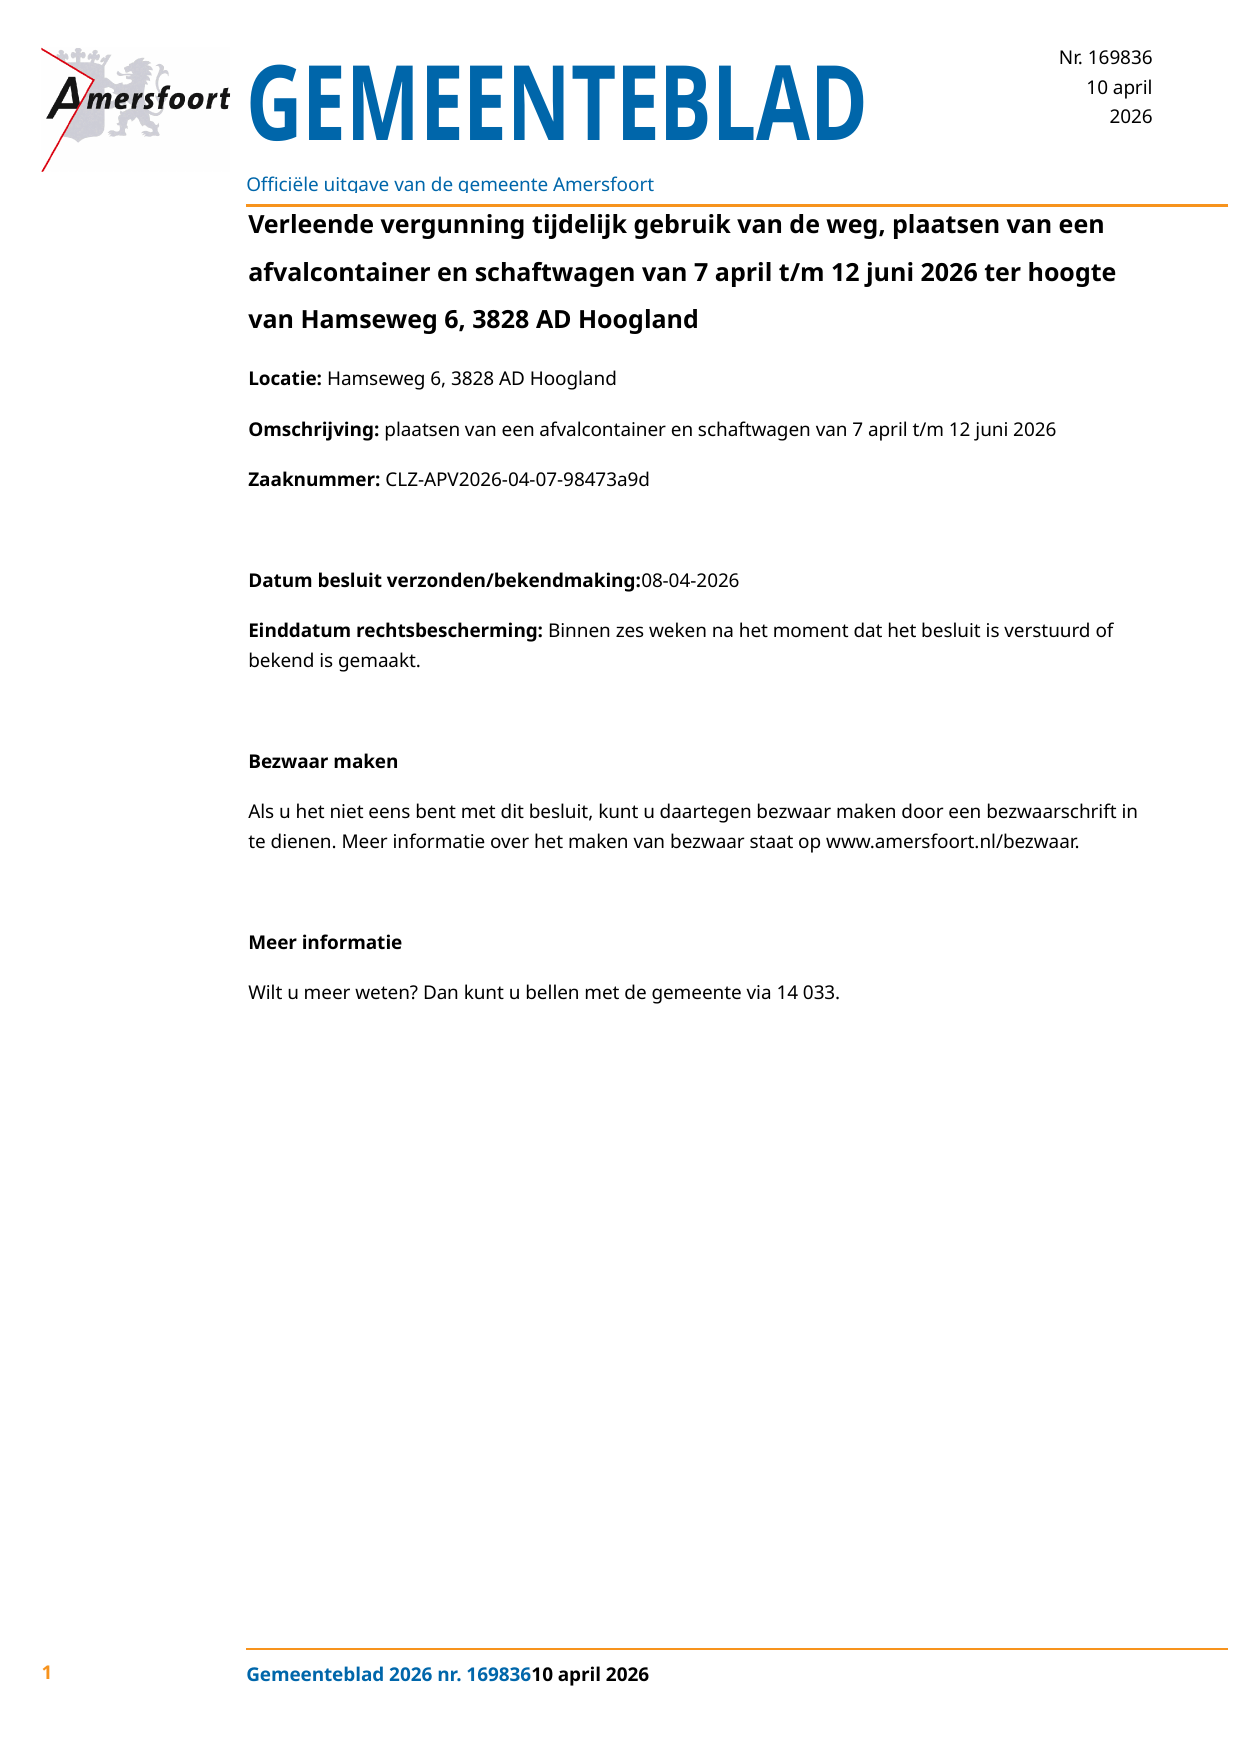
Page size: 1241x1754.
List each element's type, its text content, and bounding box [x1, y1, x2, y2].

text Locatie: Hamseweg 6, 3828 AD Hoogland [248, 366, 1152, 391]
text Bezwaar maken [248, 748, 1152, 774]
text Einddatum rechtsbescherming: Binnen zes weken na het moment dat het besluit is verstuurd of bekend is gemaakt. [248, 618, 1152, 673]
text Als u het niet eens bent met dit besluit, kunt u daartegen bezwaar maken door een bezwaarschrift in te dienen. Meer informatie over het maken van bezwaar staat op www.amersfoort.nl/bezwaar. [248, 798, 1152, 854]
text Wilt u meer weten? Dan kunt u bellen met de gemeente via 14 033. [248, 979, 1152, 1005]
text Verleende vergunning tijdelijk gebruik van de weg, plaatsen van een afvalcontainer en schaftwagen van 7 april t/m 12 juni 2026 ter hoogte van Hamseweg 6, 3828 AD Hoogland [248, 207, 1152, 336]
text Zaaknummer: CLZ-APV2026-04-07-98473a9d [248, 466, 1152, 492]
text Meer informatie [248, 929, 1152, 954]
text Omschrijving: plaatsen van een afvalcontainer en schaftwagen van 7 april t/m 12 juni 2026 [248, 416, 1152, 442]
text Datum besluit verzonden/bekendmaking:08-04-2026 [248, 567, 1152, 593]
picture [41, 47, 231, 172]
